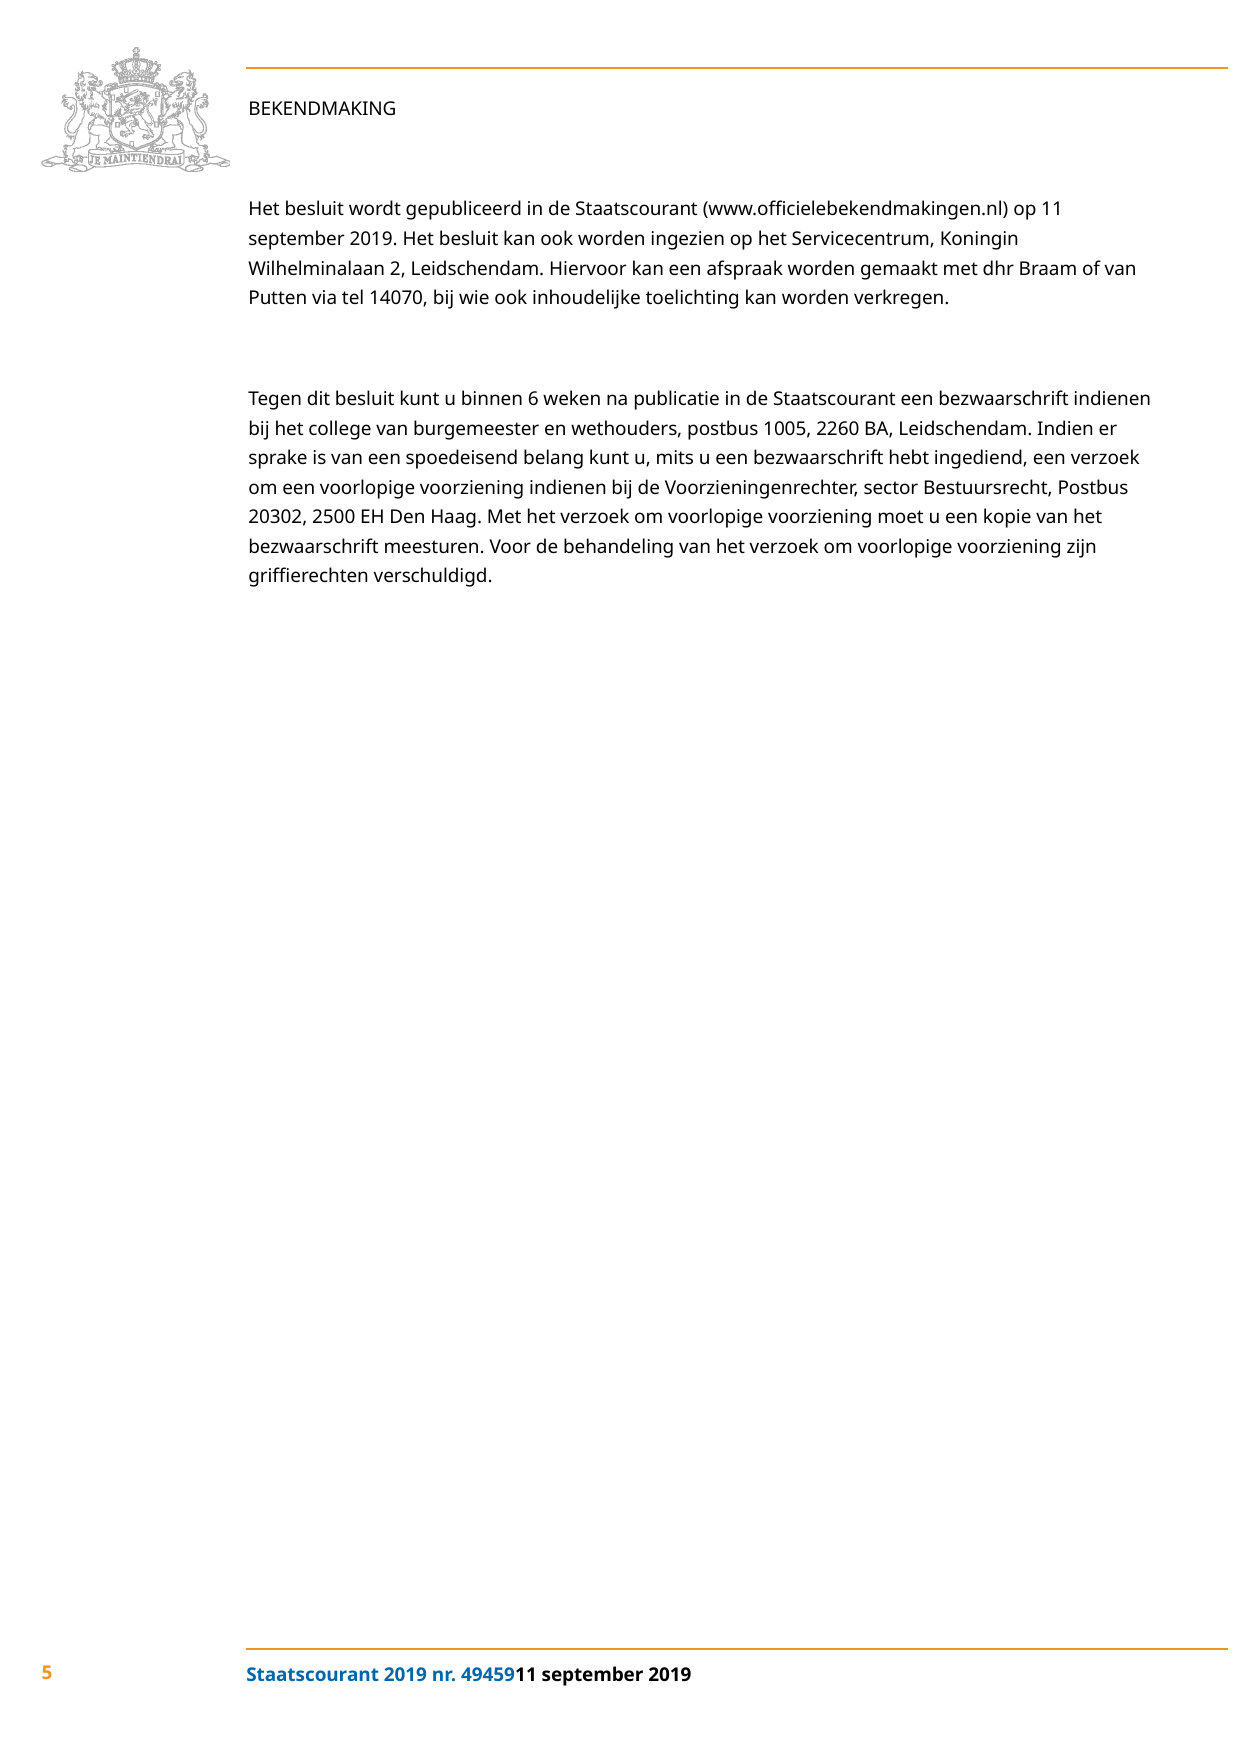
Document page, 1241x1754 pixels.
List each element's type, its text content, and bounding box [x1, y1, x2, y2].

picture [41, 47, 231, 172]
text Tegen dit besluit kunt u binnen 6 weken na publicatie in de Staatscourant een bezwaarschrift indienen bij het college van burgemeester en wethouders, postbus 1005, 2260 BA, Leidschendam. Indien er sprake is van een spoedeisend belang kunt u, mits u een bezwaarschrift hebt ingediend, een verzoek om een voorlopige voorziening indienen bij de Voorzieningenrechter, sector Bestuursrecht, Postbus 20302, 2500 EH Den Haag. Met het verzoek om voorlopige voorziening moet u een kopie van het bezwaarschrift meesturen. Voor de behandeling van het verzoek om voorlopige voorziening zijn griffierechten verschuldigd. [248, 385, 1152, 588]
text BEKENDMAKING [248, 95, 1152, 121]
text Het besluit wordt gepubliceerd in de Staatscourant (www.officielebekendmakingen.nl) op 11 september 2019. Het besluit kan ook worden ingezien op het Servicecentrum, Koningin Wilhelminalaan 2, Leidschendam. Hiervoor kan een afspraak worden gemaakt met dhr Braam of van Putten via tel 14070, bij wie ook inhoudelijke toelichting kan worden verkregen. [248, 196, 1152, 310]
